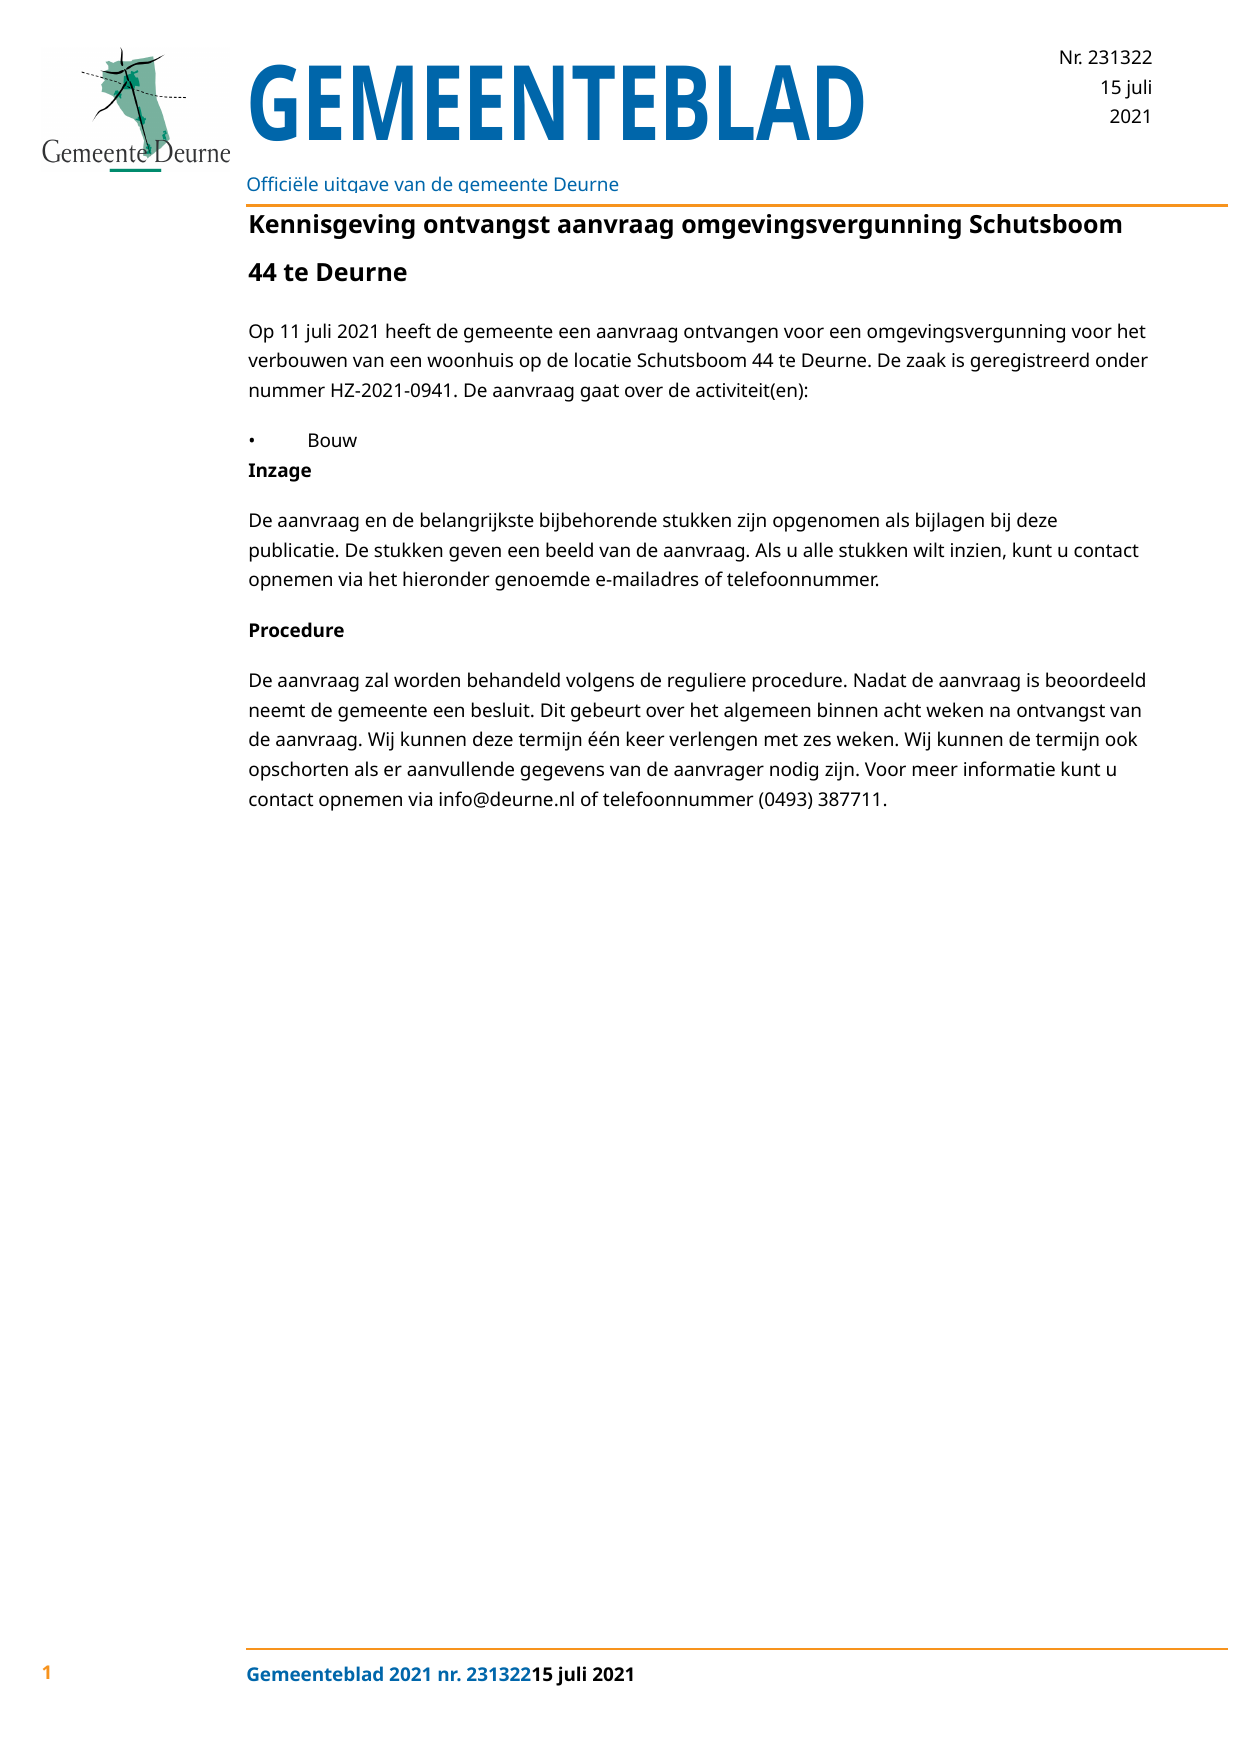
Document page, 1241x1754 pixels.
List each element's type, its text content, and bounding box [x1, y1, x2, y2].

text De aanvraag en de belangrijkste bijbehorende stukken zijn opgenomen als bijlagen bij deze publicatie. De stukken geven een beeld van de aanvraag. Als u alle stukken wilt inzien, kunt u contact opnemen via het hieronder genoemde e-mailadres of telefoonnummer. [248, 507, 1152, 592]
text De aanvraag zal worden behandeld volgens de reguliere procedure. Nadat de aanvraag is beoordeeld neemt de gemeente een besluit. Dit gebeurt over het algemeen binnen acht weken na ontvangst van de aanvraag. Wij kunnen deze termijn één keer verlengen met zes weken. Wij kunnen de termijn ook opschorten als er aanvullende gegevens van de aanvrager nodig zijn. Voor meer informatie kunt u contact opnemen via info@deurne.nl of telefoonnummer (0493) 387711. [248, 667, 1152, 812]
text Procedure [248, 617, 1152, 643]
text Op 11 juli 2021 heeft de gemeente een aanvraag ontvangen voor een omgevingsvergunning voor het verbouwen van een woonhuis op de locatie Schutsboom 44 te Deurne. De zaak is geregistreerd onder nummer HZ-2021-0941. De aanvraag gaat over de activiteit(en): [248, 318, 1152, 403]
picture [41, 47, 231, 172]
list Bouw [248, 427, 1152, 453]
text Inzage [248, 457, 1152, 483]
text Kennisgeving ontvangst aanvraag omgevingsvergunning Schutsboom 44 te Deurne [248, 207, 1152, 288]
